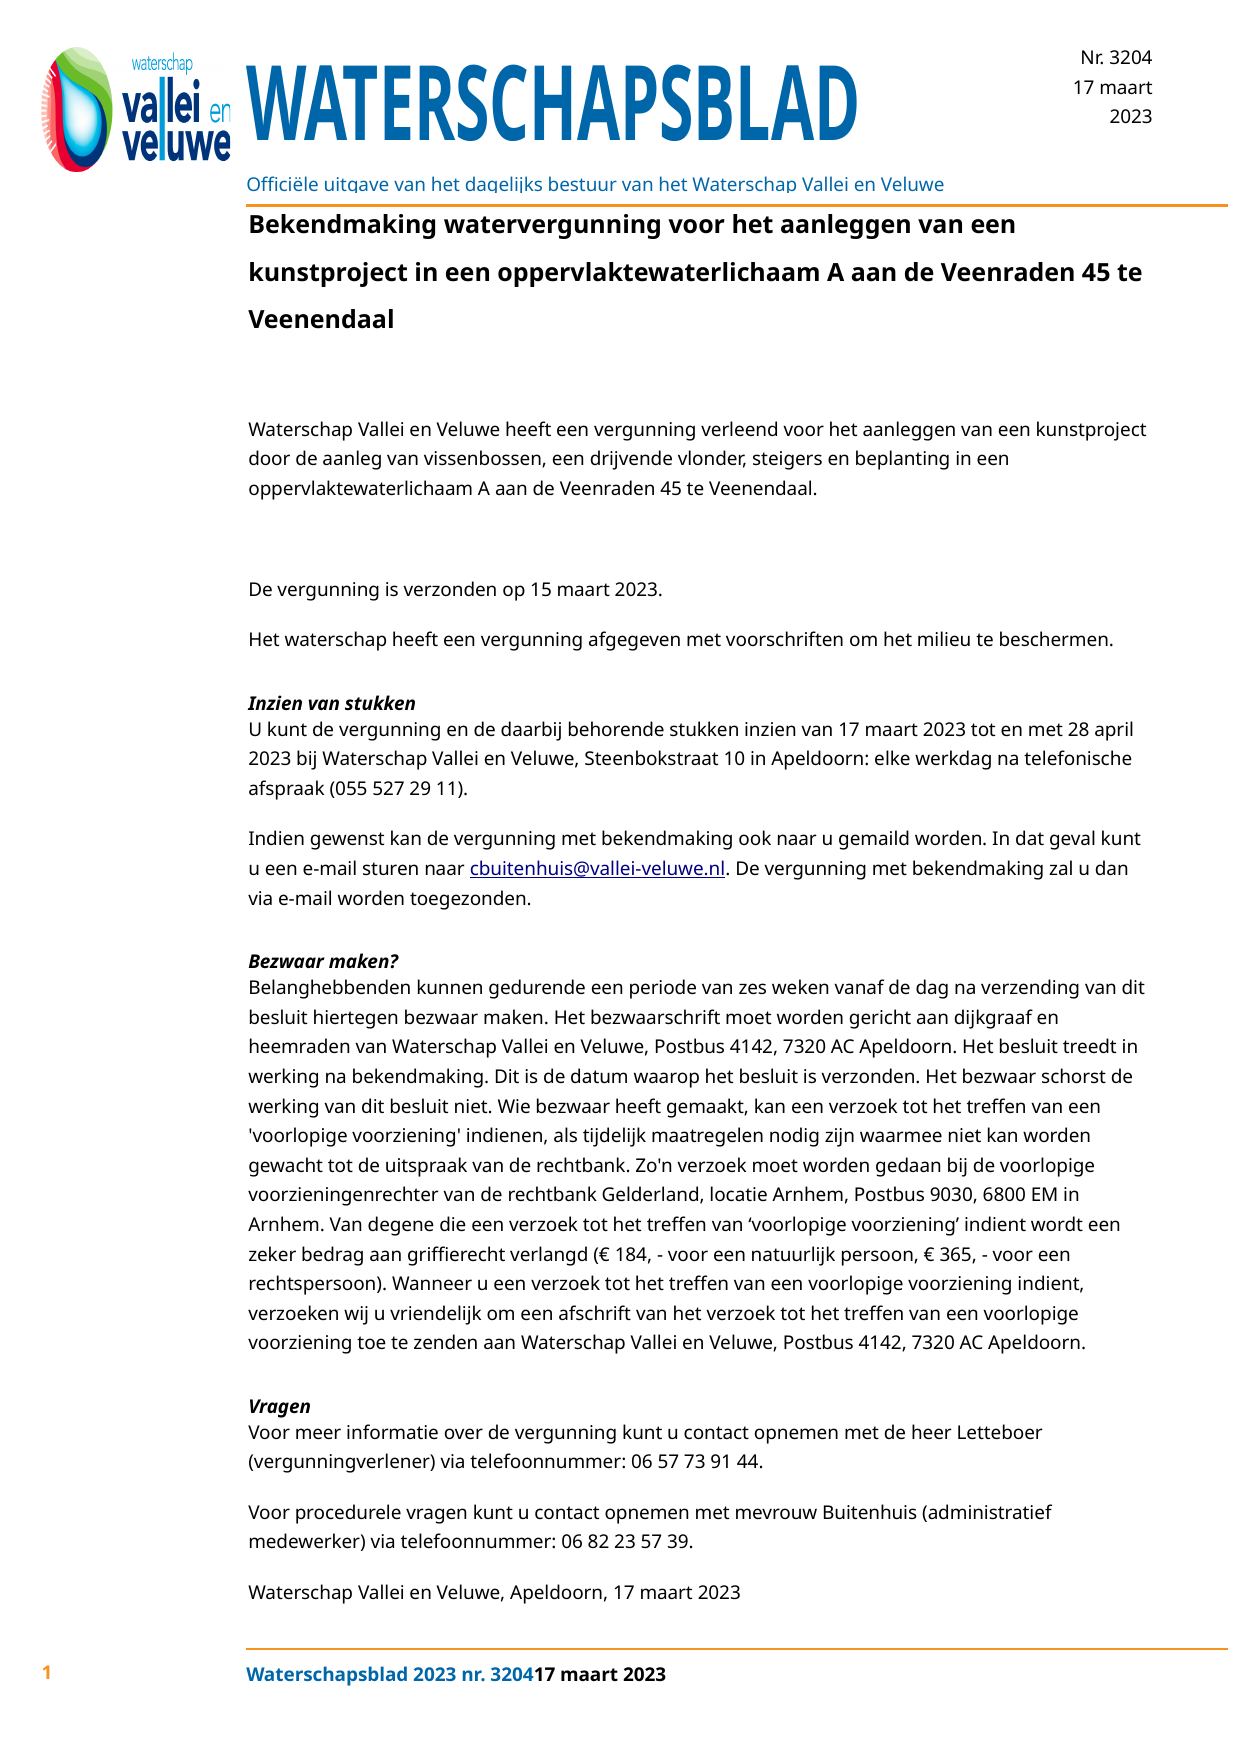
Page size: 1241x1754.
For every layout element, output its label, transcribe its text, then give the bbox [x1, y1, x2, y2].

text Voor procedurele vragen kunt u contact opnemen met mevrouw Buitenhuis (administratief medewerker) via telefoonnummer: 06 82 23 57 39. [248, 1499, 1152, 1554]
text Waterschap Vallei en Veluwe heeft een vergunning verleend voor het aanleggen van een kunstproject door de aanleg van vissenbossen, een drijvende vlonder, steigers en beplanting in een oppervlaktewaterlichaam A aan de Veenraden 45 te Veenendaal. [248, 416, 1152, 501]
text Bekendmaking watervergunning voor het aanleggen van een kunstproject in een oppervlaktewaterlichaam A aan de Veenraden 45 te Veenendaal [248, 207, 1152, 336]
picture [41, 47, 231, 172]
text Het waterschap heeft een vergunning afgegeven met voorschriften om het milieu te beschermen. [248, 626, 1152, 652]
text U kunt de vergunning en de daarbij behorende stukken inzien van 17 maart 2023 tot en met 28 april 2023 bij Waterschap Vallei en Veluwe, Steenbokstraat 10 in Apeldoorn: elke werkdag na telefonische afspraak (055 527 29 11). [248, 716, 1152, 801]
text Vragen [248, 1393, 1152, 1419]
text Inzien van stukken [248, 690, 1152, 716]
text Waterschap Vallei en Veluwe, Apeldoorn, 17 maart 2023 [248, 1579, 1152, 1605]
text Indien gewenst kan de vergunning met bekendmaking ook naar u gemaild worden. In dat geval kunt u een e-mail sturen naar cbuitenhuis@vallei-veluwe.nl. De vergunning met bekendmaking zal u dan via e-mail worden toegezonden. [248, 826, 1152, 911]
text Belanghebbenden kunnen gedurende een periode van zes weken vanaf de dag na verzending van dit besluit hiertegen bezwaar maken. Het bezwaarschrift moet worden gericht aan dijkgraaf en heemraden van Waterschap Vallei en Veluwe, Postbus 4142, 7320 AC Apeldoorn. Het besluit treedt in werking na bekendmaking. Dit is de datum waarop het besluit is verzonden. Het bezwaar schorst de werking van dit besluit niet. Wie bezwaar heeft gemaakt, kan een verzoek tot het treffen van een 'voorlopige voorziening' indienen, als tijdelijk maatregelen nodig zijn waarmee niet kan worden gewacht tot de uitspraak van de rechtbank. Zo'n verzoek moet worden gedaan bij de voorlopige voorzieningenrechter van de rechtbank Gelderland, locatie Arnhem, Postbus 9030, 6800 EM in Arnhem. Van degene die een verzoek tot het treffen van ‘voorlopige voorziening’ indient wordt een zeker bedrag aan griffierecht verlangd (€ 184, - voor een natuurlijk persoon, € 365, - voor een rechtspersoon). Wanneer u een verzoek tot het treffen van een voorlopige voorziening indient, verzoeken wij u vriendelijk om een afschrift van het verzoek tot het treffen van een voorlopige voorziening toe te zenden aan Waterschap Vallei en Veluwe, Postbus 4142, 7320 AC Apeldoorn. [248, 974, 1152, 1355]
text De vergunning is verzonden op 15 maart 2023. [248, 576, 1152, 602]
text Bezwaar maken? [248, 949, 1152, 974]
text Voor meer informatie over de vergunning kunt u contact opnemen met de heer Letteboer (vergunningverlener) via telefoonnummer: 06 57 73 91 44. [248, 1419, 1152, 1474]
